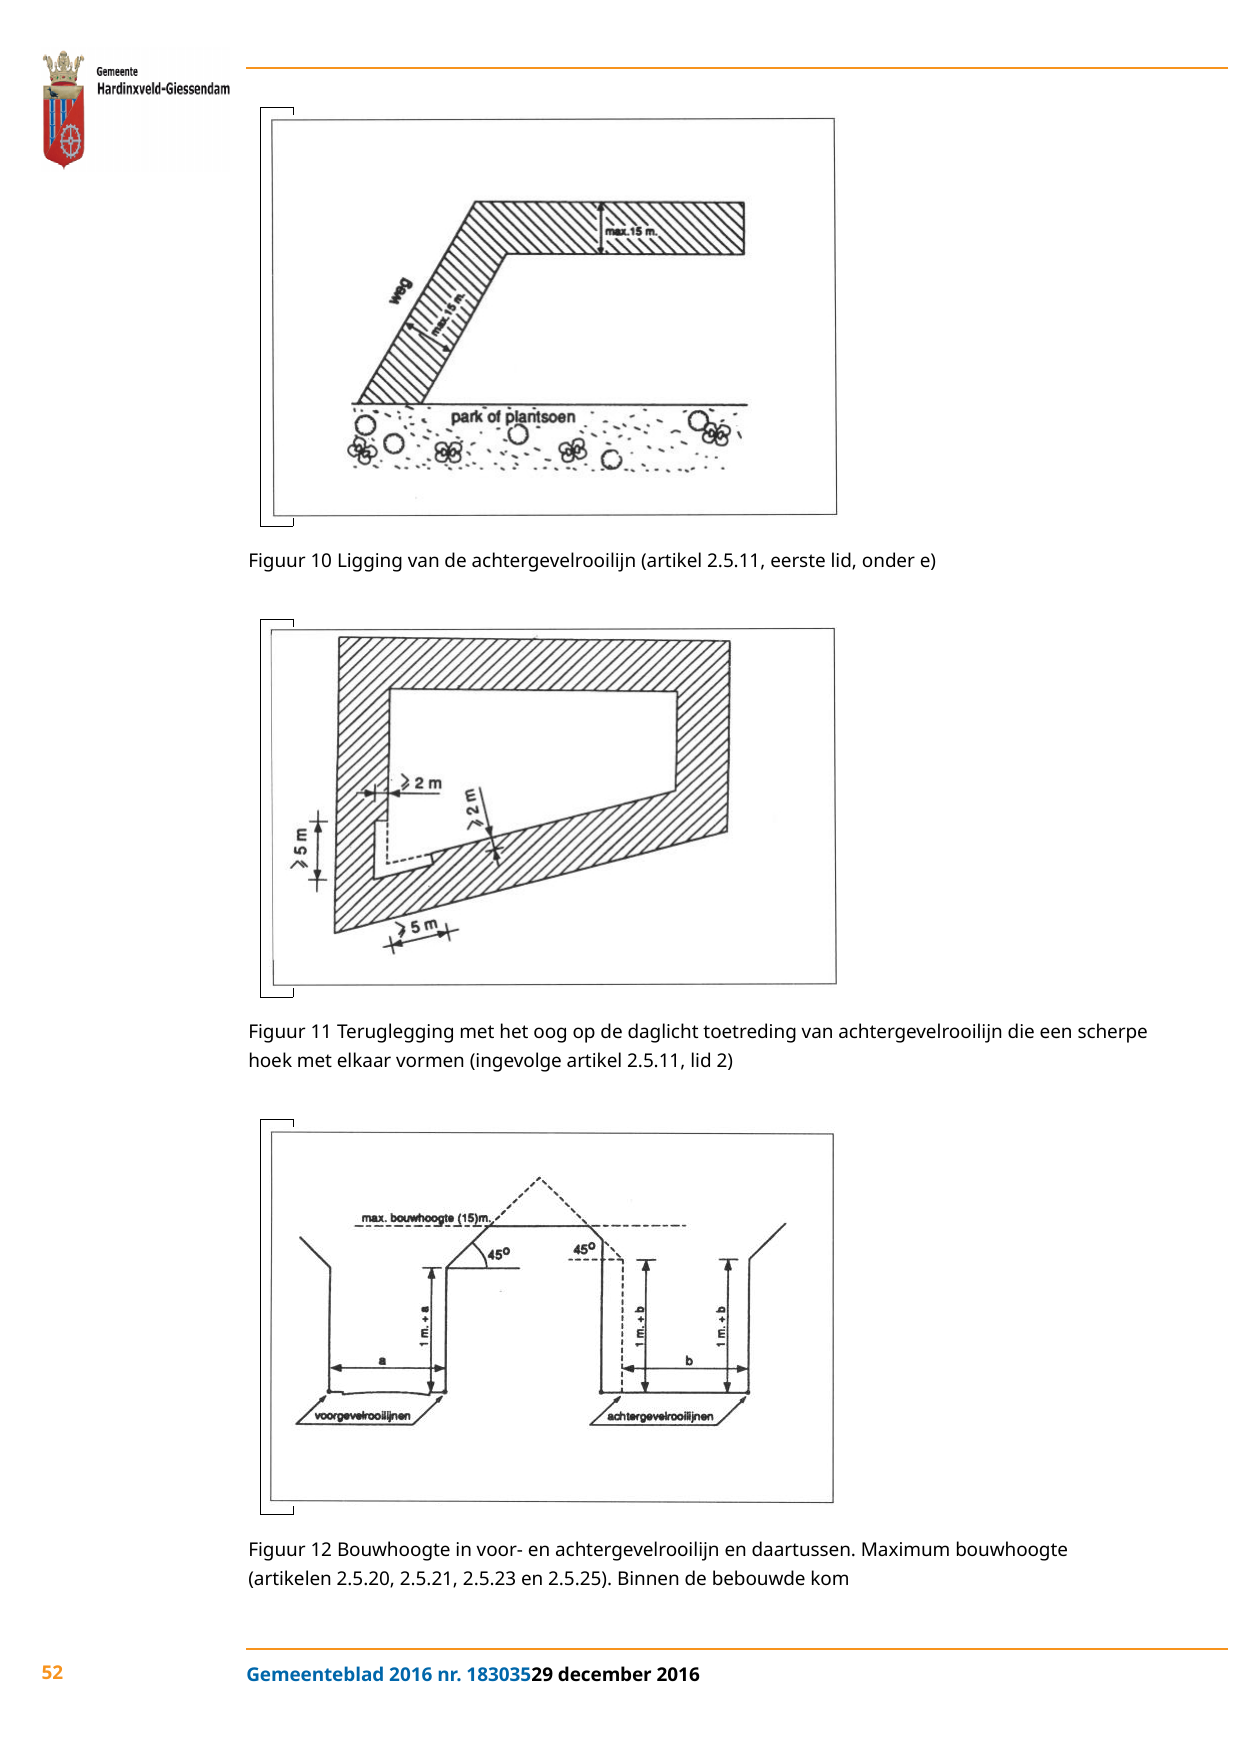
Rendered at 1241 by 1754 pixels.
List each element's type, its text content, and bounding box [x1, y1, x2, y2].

picture [268, 115, 839, 518]
text Figuur 12 Bouwhoogte in voor- en achtergevelrooilijn en daartussen. Maximum bouwhoogte (artikelen 2.5.20, 2.5.21, 2.5.23 en 2.5.25). Binnen de bebouwde kom [248, 1536, 1152, 1591]
text Figuur 11 Teruglegging met het oog op de daglicht toetreding van achtergevelrooilijn die een scherpe hoek met elkaar vormen (ingevolge artikel 2.5.11, lid 2) [248, 1018, 1152, 1073]
picture [41, 47, 231, 172]
picture [268, 627, 840, 988]
text Figuur 10 Ligging van de achtergevelrooilijn (artikel 2.5.11, eerste lid, onder e) [248, 547, 1152, 573]
picture [268, 1127, 837, 1506]
